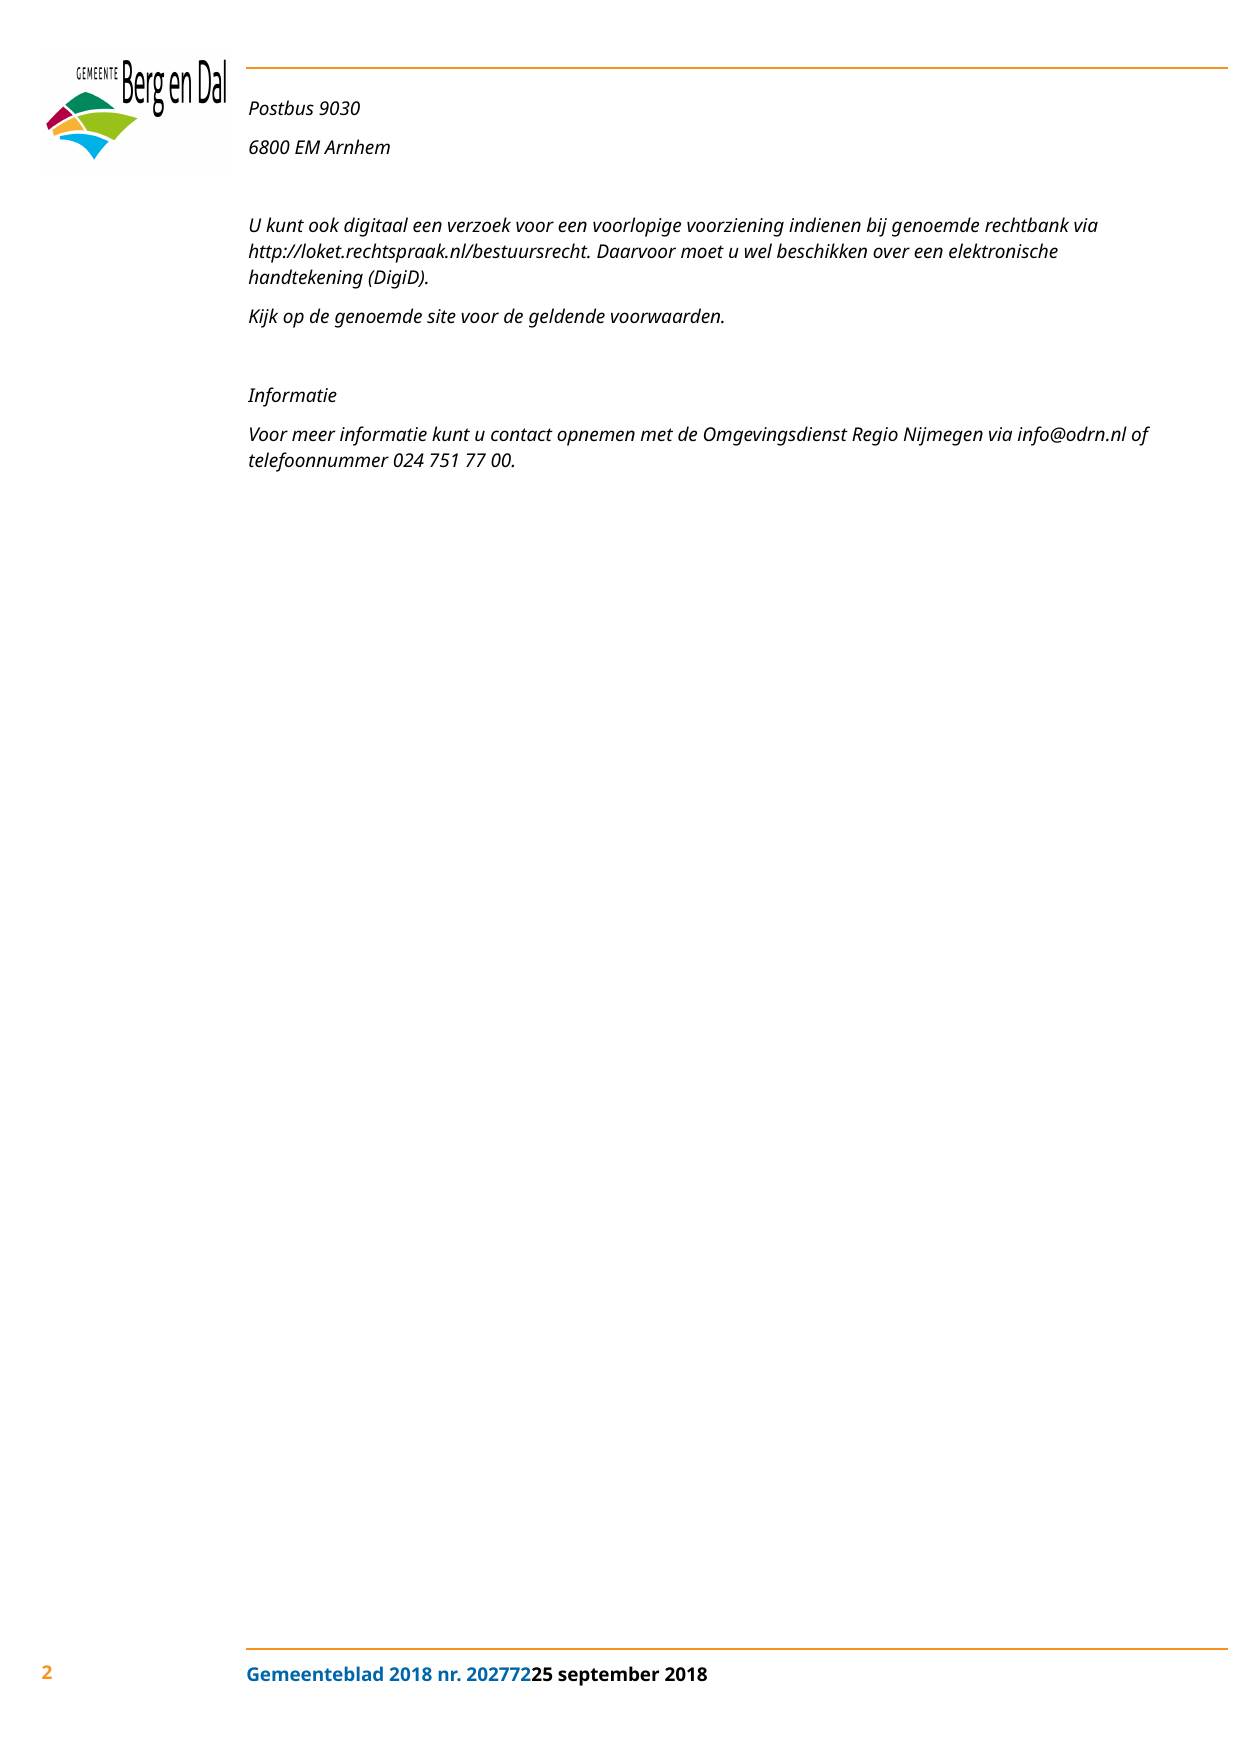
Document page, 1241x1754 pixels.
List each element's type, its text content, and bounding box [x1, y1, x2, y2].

picture [41, 47, 231, 172]
text U kunt ook digitaal een verzoek voor een voorlopige voorziening indienen bij genoemde rechtbank via http://loket.rechtspraak.nl/bestuursrecht. Daarvoor moet u wel beschikken over een elektronische handtekening (DigiD). [248, 213, 1152, 290]
text Postbus 9030 [248, 95, 1152, 121]
text Informatie [248, 382, 1152, 408]
text Kijk op de genoemde site voor de geldende voorwaarden. [248, 303, 1152, 329]
text Voor meer informatie kunt u contact opnemen met de Omgevingsdienst Regio Nijmegen via info@odrn.nl of telefoonnummer 024 751 77 00. [248, 421, 1152, 473]
text 6800 EM Arnhem [248, 134, 1152, 160]
